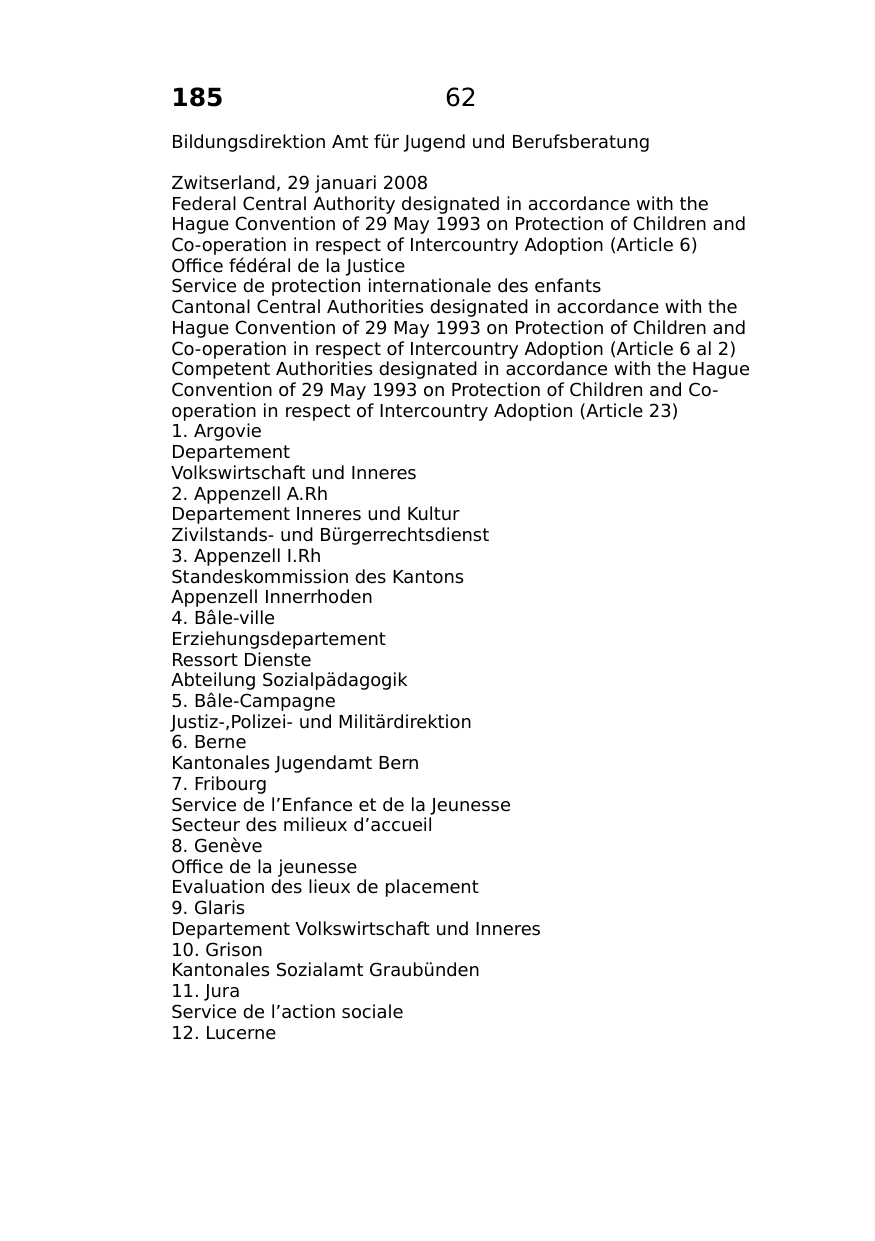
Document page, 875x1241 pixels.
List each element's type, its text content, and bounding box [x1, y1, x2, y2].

text Erziehungsdepartement [171, 629, 756, 649]
text Service de l’action sociale [171, 1002, 756, 1022]
text Zivilstands- und Bürgerrechtsdienst [171, 525, 756, 546]
text Volkswirtschaft und Inneres [171, 463, 756, 483]
text Federal Central Authority designated in accordance with the Hague Convention of 29 May 1993 on Protection of Children and Co-operation in respect of Intercountry Adoption (Article 6) [171, 193, 756, 256]
text Service de protection internationale des enfants [171, 276, 756, 297]
text Appenzell Innerrhoden [171, 587, 756, 608]
text 2. Appenzell A.Rh [171, 483, 756, 504]
text Office fédéral de la Justice [171, 256, 756, 276]
text Bildungsdirektion Amt für Jugend und Berufsberatung [171, 132, 756, 153]
text 5. Bâle-Campagne [171, 691, 756, 712]
text Competent Authorities designated in accordance with the Hague Convention of 29 May 1993 on Protection of Children and Co-operation in respect of Intercountry Adoption (Article 23) [171, 359, 756, 421]
text Departement Inneres und Kultur [171, 504, 756, 525]
text Cantonal Central Authorities designated in accordance with the Hague Convention of 29 May 1993 on Protection of Children and Co-operation in respect of Intercountry Adoption (Article 6 al 2) [171, 297, 756, 359]
text Kantonales Sozialamt Graubünden [171, 960, 756, 981]
text 10. Grison [171, 939, 756, 960]
text 9. Glaris [171, 898, 756, 919]
text Abteilung Sozialpädagogik [171, 670, 756, 691]
text Standeskommission des Kantons [171, 566, 756, 587]
text Evaluation des lieux de placement [171, 877, 756, 898]
text Zwitserland, 29 januari 2008 [171, 173, 756, 193]
text Kantonales Jugendamt Bern [171, 753, 756, 774]
text Office de la jeunesse [171, 857, 756, 877]
text 3. Appenzell I.Rh [171, 546, 756, 566]
text 6. Berne [171, 732, 756, 753]
text 8. Genève [171, 836, 756, 857]
text Secteur des milieux d’accueil [171, 815, 756, 836]
text 4. Bâle-ville [171, 608, 756, 629]
text Departement Volkswirtschaft und Inneres [171, 919, 756, 939]
text 11. Jura [171, 981, 756, 1002]
text 7. Fribourg [171, 774, 756, 794]
text Service de l’Enfance et de la Jeunesse [171, 794, 756, 815]
text Departement [171, 442, 756, 463]
text 1. Argovie [171, 421, 756, 442]
text Ressort Dienste [171, 649, 756, 670]
text Justiz-,Polizei- und Militärdirektion [171, 712, 756, 732]
text 12. Lucerne [171, 1022, 756, 1043]
